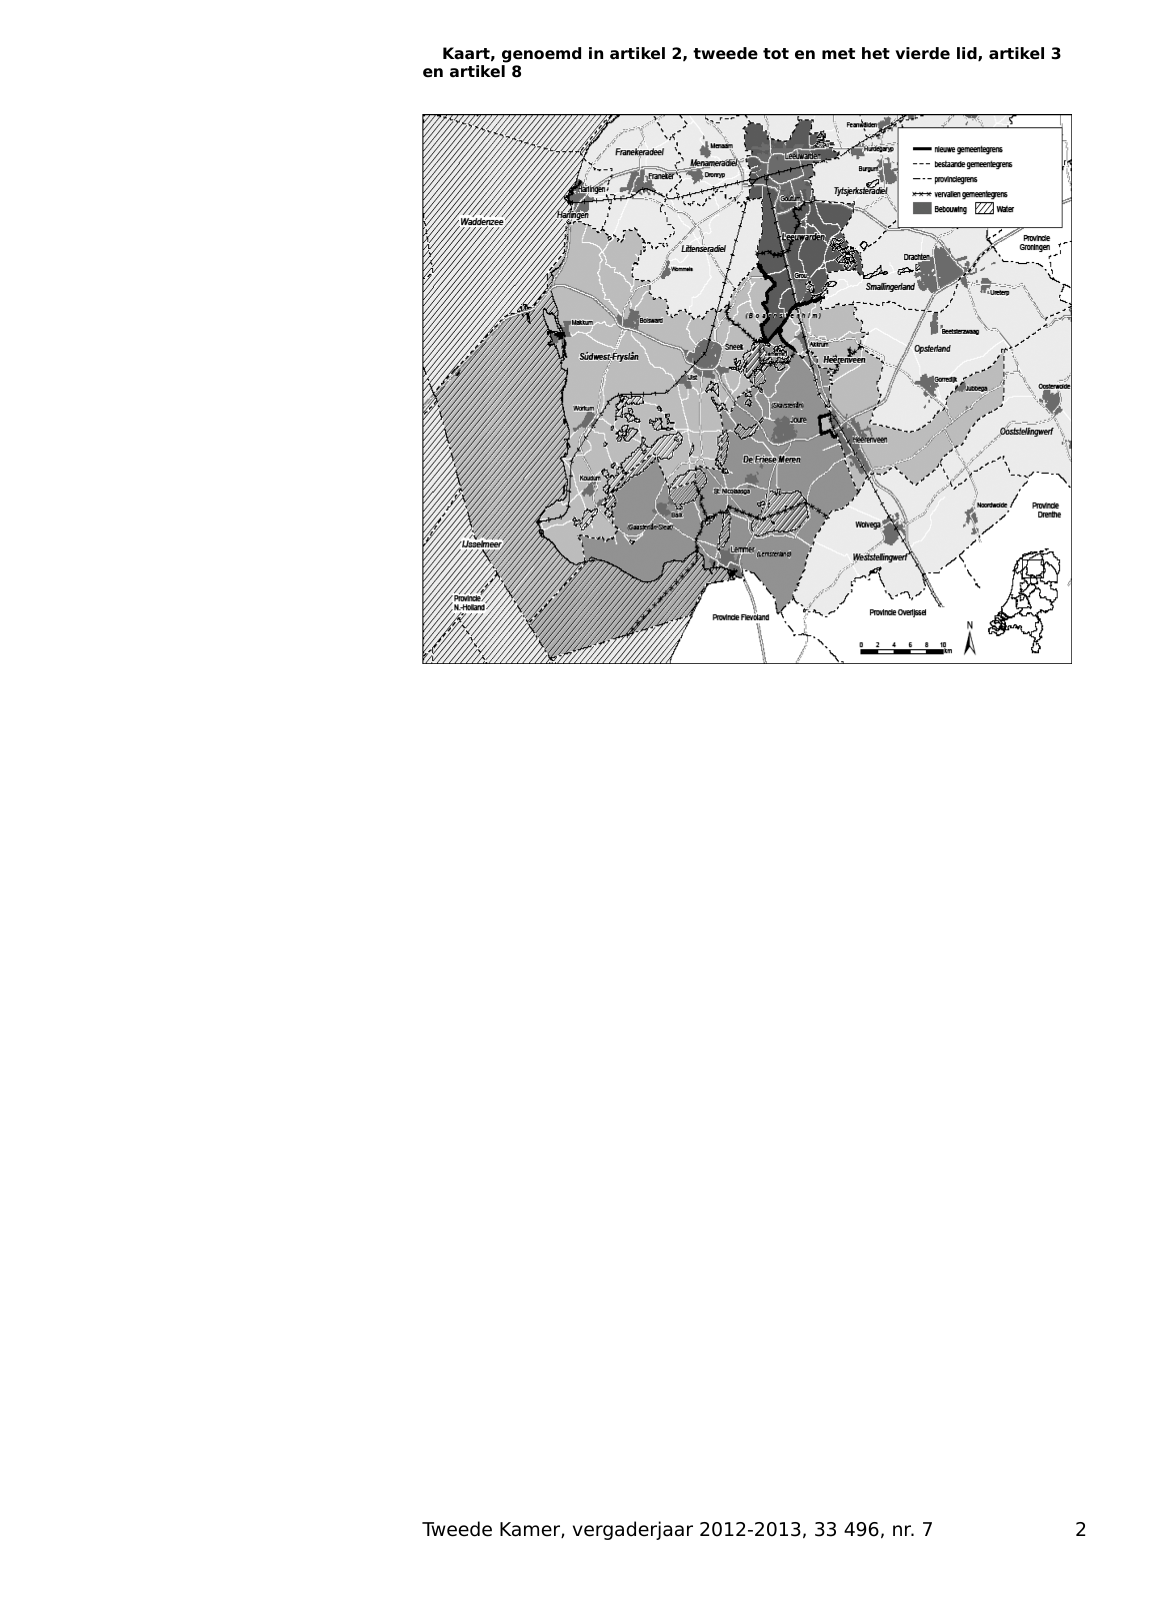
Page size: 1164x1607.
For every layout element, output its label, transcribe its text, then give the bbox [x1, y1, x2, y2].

picture [422, 114, 1072, 664]
text Kaart, genoemd in artikel 2, tweede tot en met het vierde lid, artikel 3 en artikel 8 [422, 45, 1072, 81]
